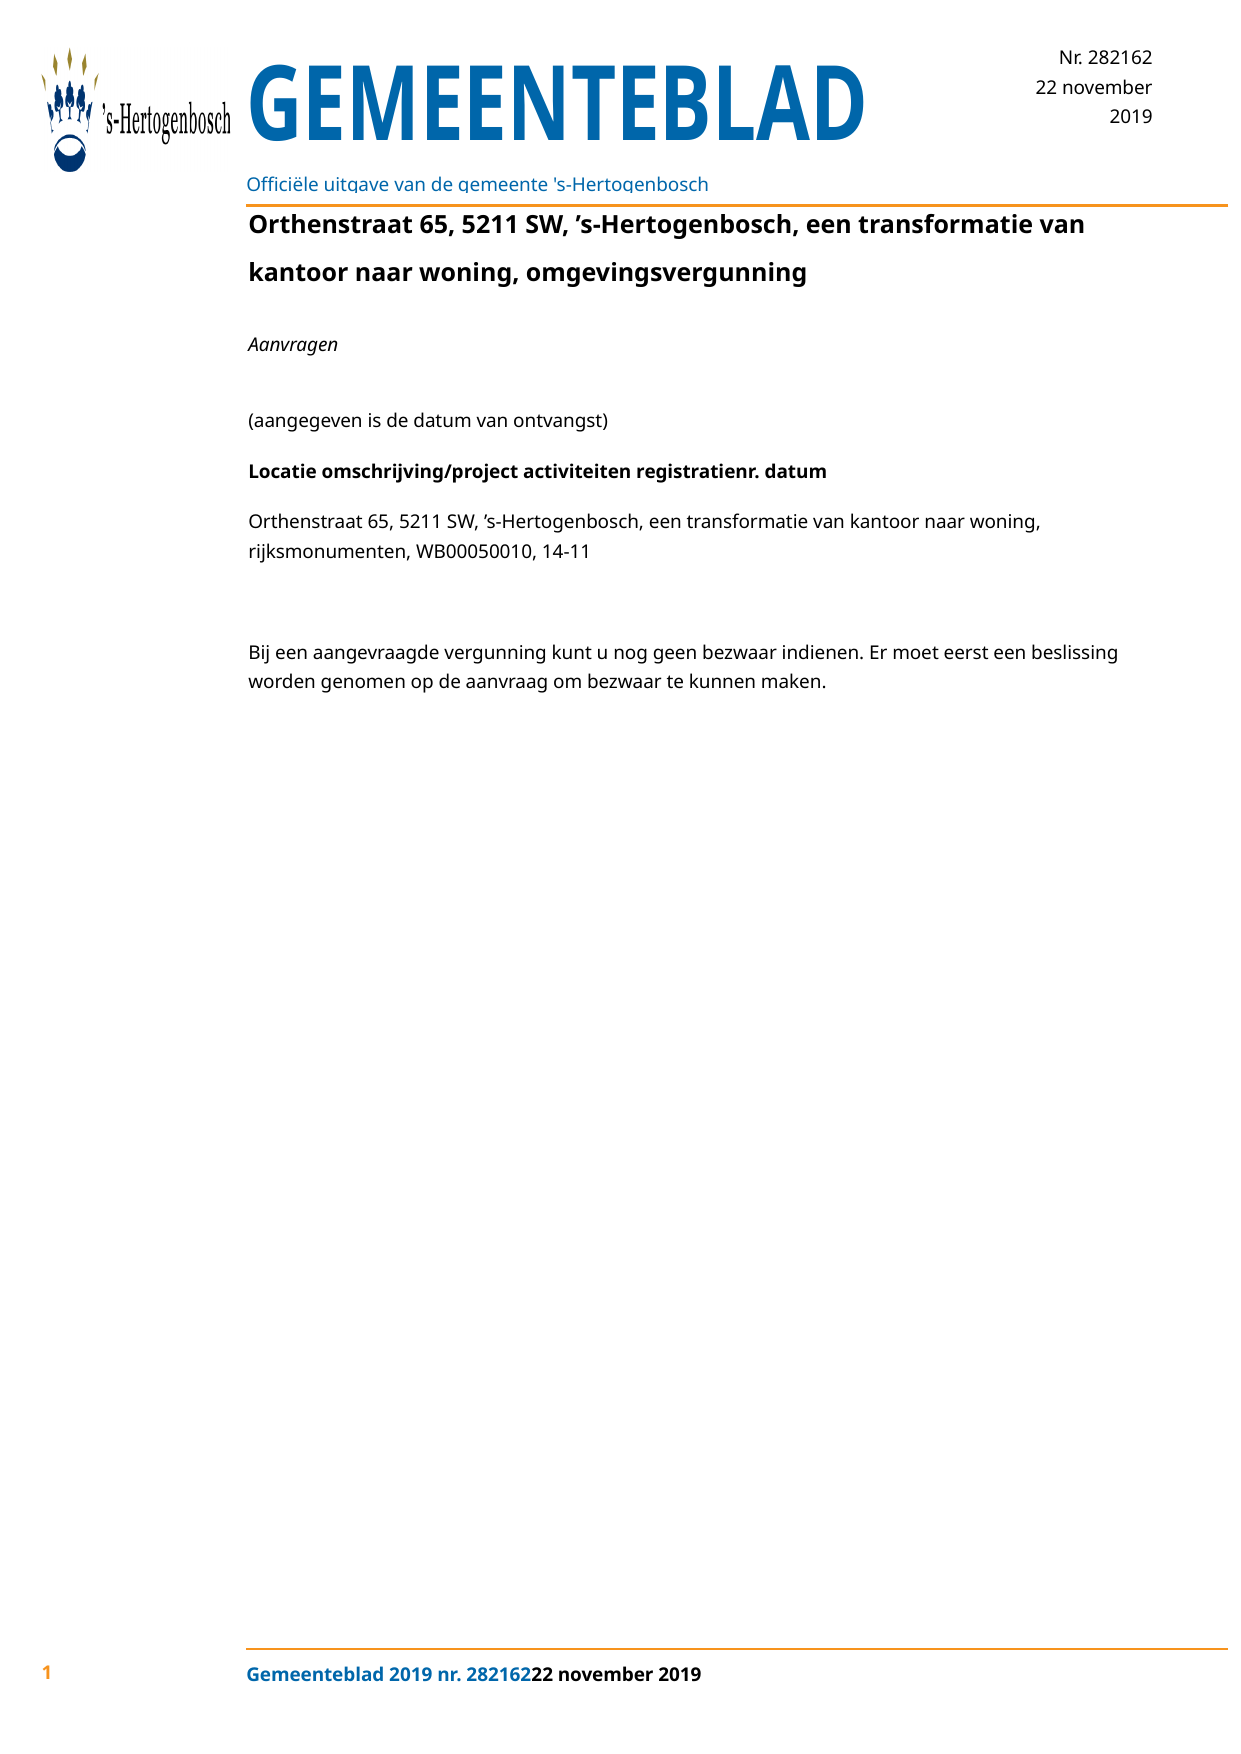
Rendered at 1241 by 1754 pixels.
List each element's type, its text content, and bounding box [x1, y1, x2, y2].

text Bij een aangevraagde vergunning kunt u nog geen bezwaar indienen. Er moet eerst een beslissing worden genomen op de aanvraag om bezwaar te kunnen maken. [248, 639, 1152, 694]
text Aanvragen [248, 331, 1152, 357]
picture [41, 47, 231, 172]
text Locatie omschrijving/project activiteiten registratienr. datum [248, 458, 1152, 484]
text (aangegeven is de datum van ontvangst) [248, 408, 1152, 433]
text Orthenstraat 65, 5211 SW, ’s-Hertogenbosch, een transformatie van kantoor naar woning, rijksmonumenten, WB00050010, 14-11 [248, 508, 1152, 564]
text Orthenstraat 65, 5211 SW, ’s-Hertogenbosch, een transformatie van kantoor naar woning, omgevingsvergunning [248, 207, 1152, 288]
